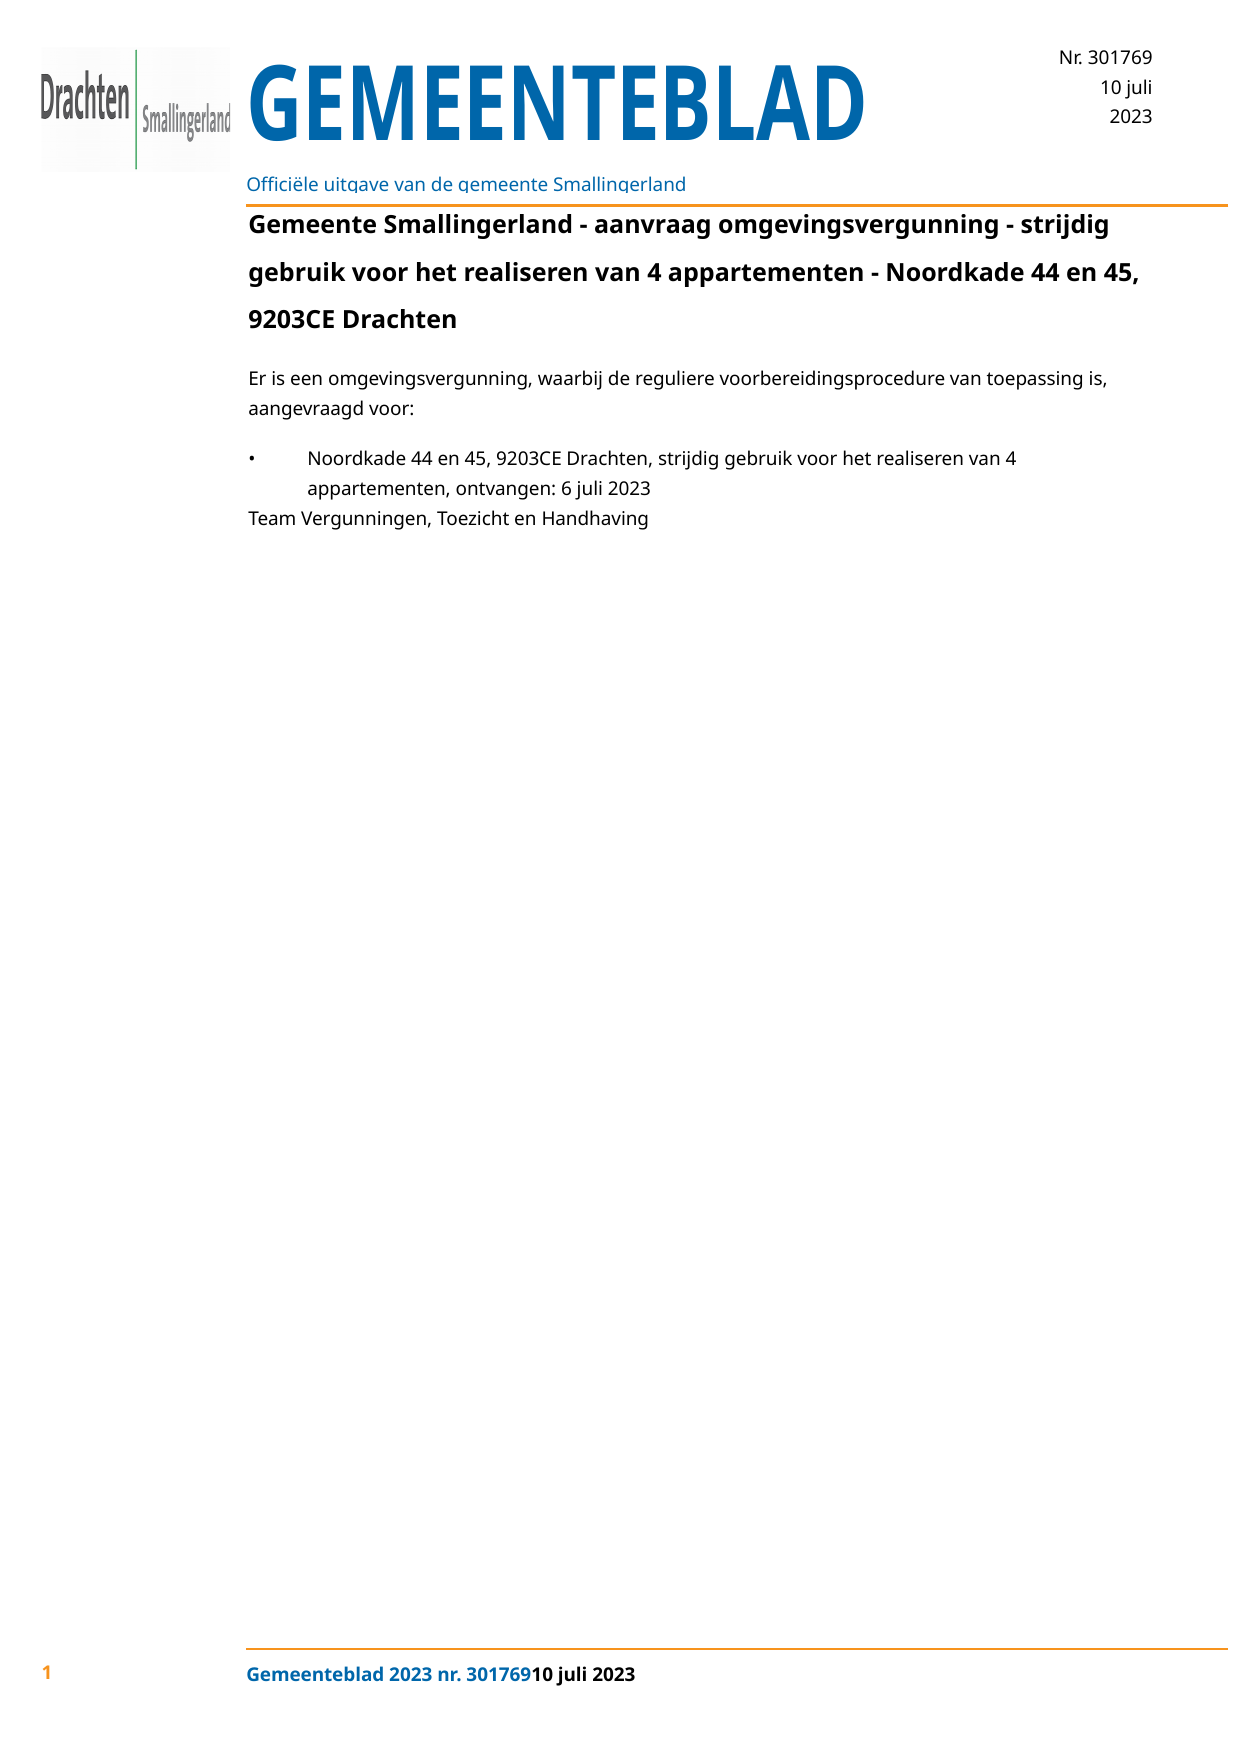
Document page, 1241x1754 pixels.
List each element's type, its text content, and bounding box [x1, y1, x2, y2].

text Gemeente Smallingerland - aanvraag omgevingsvergunning - strijdig gebruik voor het realiseren van 4 appartementen - Noordkade 44 en 45, 9203CE Drachten [248, 207, 1152, 336]
picture [41, 47, 231, 172]
text Team Vergunningen, Toezicht en Handhaving [248, 505, 1152, 530]
list Noordkade 44 en 45, 9203CE Drachten, strijdig gebruik voor het realiseren van 4 appartementen, ontvangen: 6 juli 2023 [248, 446, 1152, 501]
text Er is een omgevingsvergunning, waarbij de reguliere voorbereidingsprocedure van toepassing is, aangevraagd voor: [248, 366, 1152, 421]
